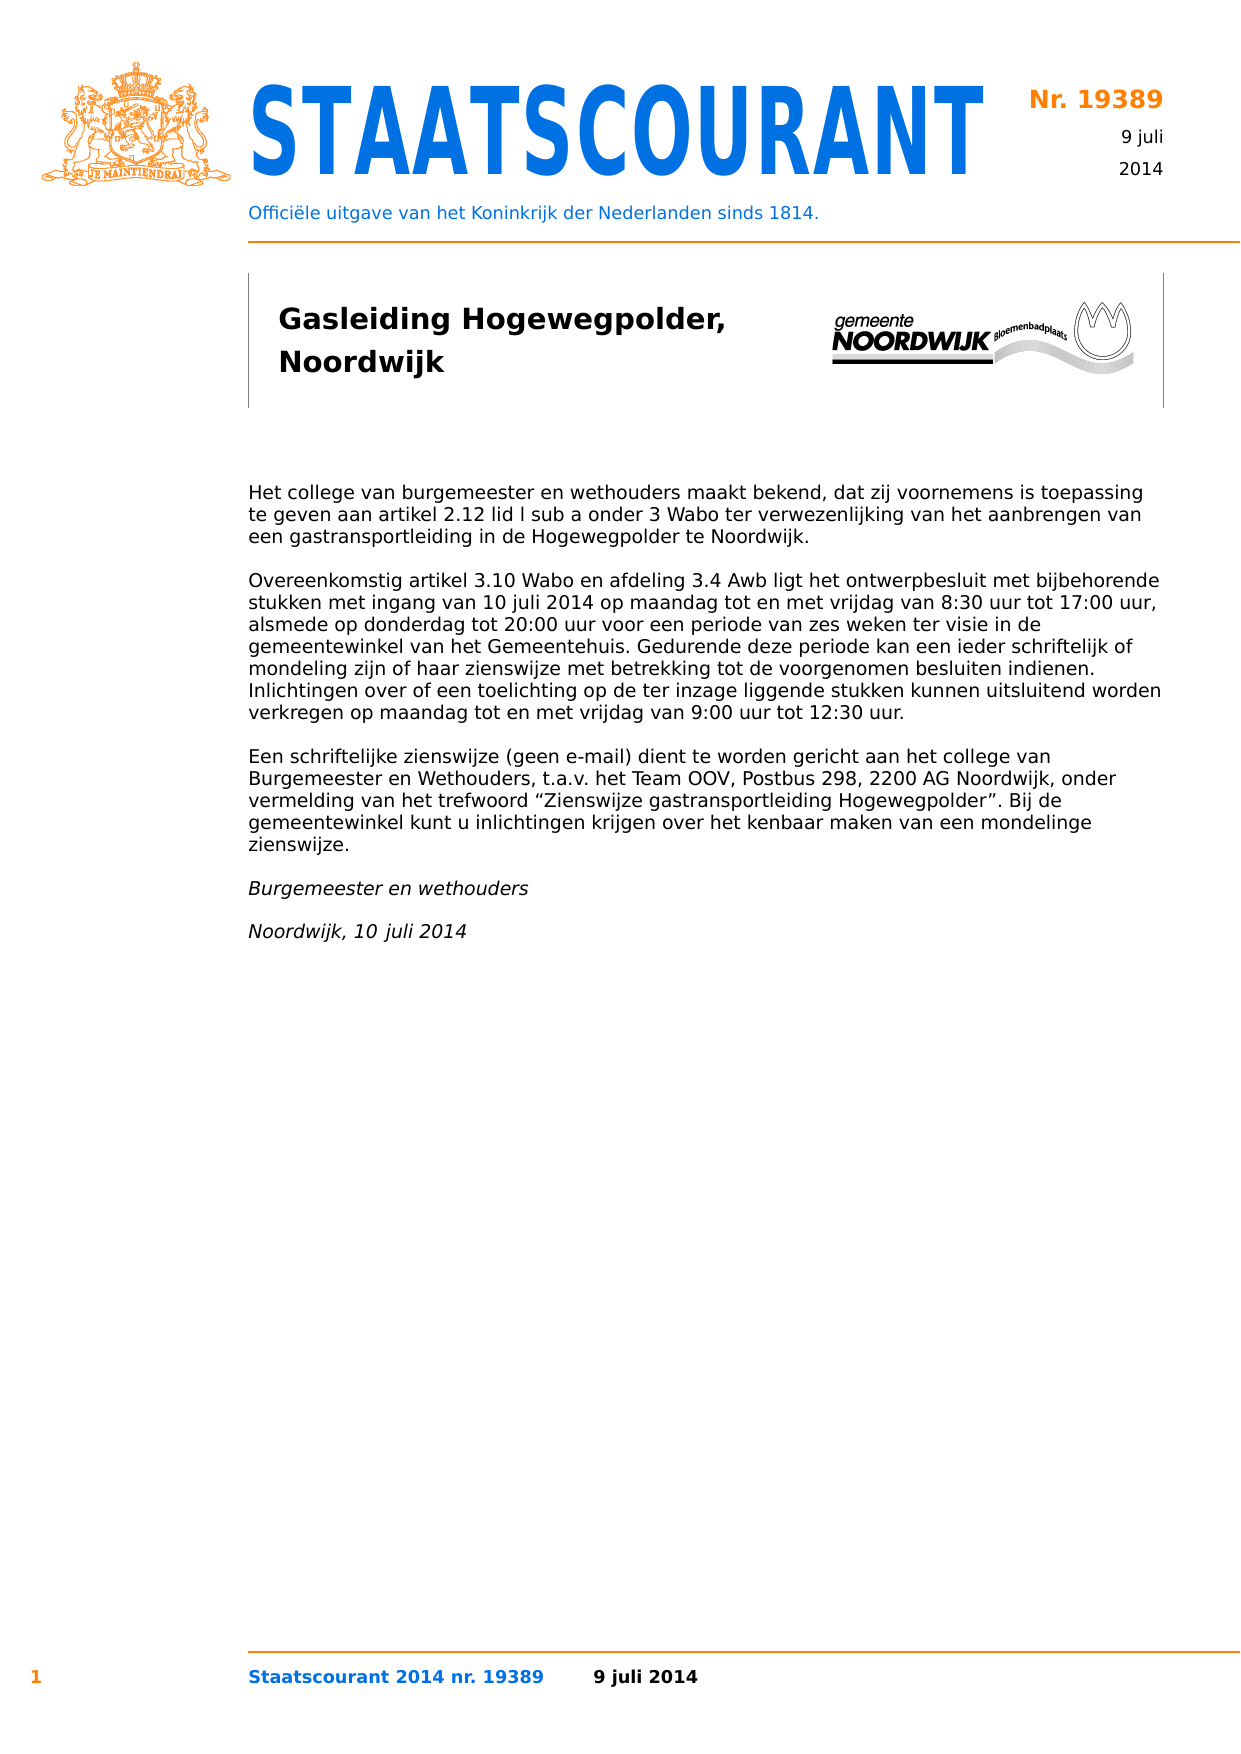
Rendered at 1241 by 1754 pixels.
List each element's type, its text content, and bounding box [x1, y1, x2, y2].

table_cell Officiële uitgave van het Koninkrijk der Nederlanden sinds 1814. [248, 203, 1240, 241]
subtitle Gasleiding Hogewegpolder, Noordwijk [249, 273, 1163, 408]
table_header [25, 62, 248, 241]
text Noordwijk, 10 juli 2014 [248, 921, 1163, 943]
text Een schriftelijke zienswijze (geen e-mail) dient te worden gericht aan het college van Burgemeester en Wethouders, t.a.v. het Team OOV, Postbus 298, 2200 AG Noordwijk, onder vermelding van het trefwoord “Zienswijze gastransportleiding Hogewegpolder”. Bij de gemeentewinkel kunt u inlichtingen krijgen over het kenbaar maken van een mondelinge zienswijze. [248, 746, 1163, 856]
table_header STAATSCOURANT [248, 62, 998, 203]
text Overeenkomstig artikel 3.10 Wabo en afdeling 3.4 Awb ligt het ontwerpbesluit met bijbehorende stukken met ingang van 10 juli 2014 op maandag tot en met vrijdag van 8:30 uur tot 17:00 uur, alsmede op donderdag tot 20:00 uur voor een periode van zes weken ter visie in de gemeentewinkel van het Gemeentehuis. Gedurende deze periode kan een ieder schriftelijk of mondeling zijn of haar zienswijze met betrekking tot de voorgenomen besluiten indienen. [248, 570, 1163, 680]
picture [41, 62, 231, 186]
table_cell 9 juli [998, 121, 1240, 153]
picture [832, 302, 1134, 374]
text Burgemeester en wethouders [248, 878, 1163, 899]
text Het college van burgemeester en wethouders maakt bekend, dat zij voornemens is toepassing te geven aan artikel 2.12 lid l sub a onder 3 Wabo ter verwezenlijking van het aanbrengen van een gastransportleiding in de Hogewegpolder te Noordwijk. [248, 482, 1163, 548]
table_cell 2014 [998, 153, 1240, 203]
table_header Nr. 19389 [998, 62, 1240, 121]
text Inlichtingen over of een toelichting op de ter inzage liggende stukken kunnen uitsluitend worden verkregen op maandag tot en met vrijdag van 9:00 uur tot 12:30 uur. [248, 680, 1163, 724]
